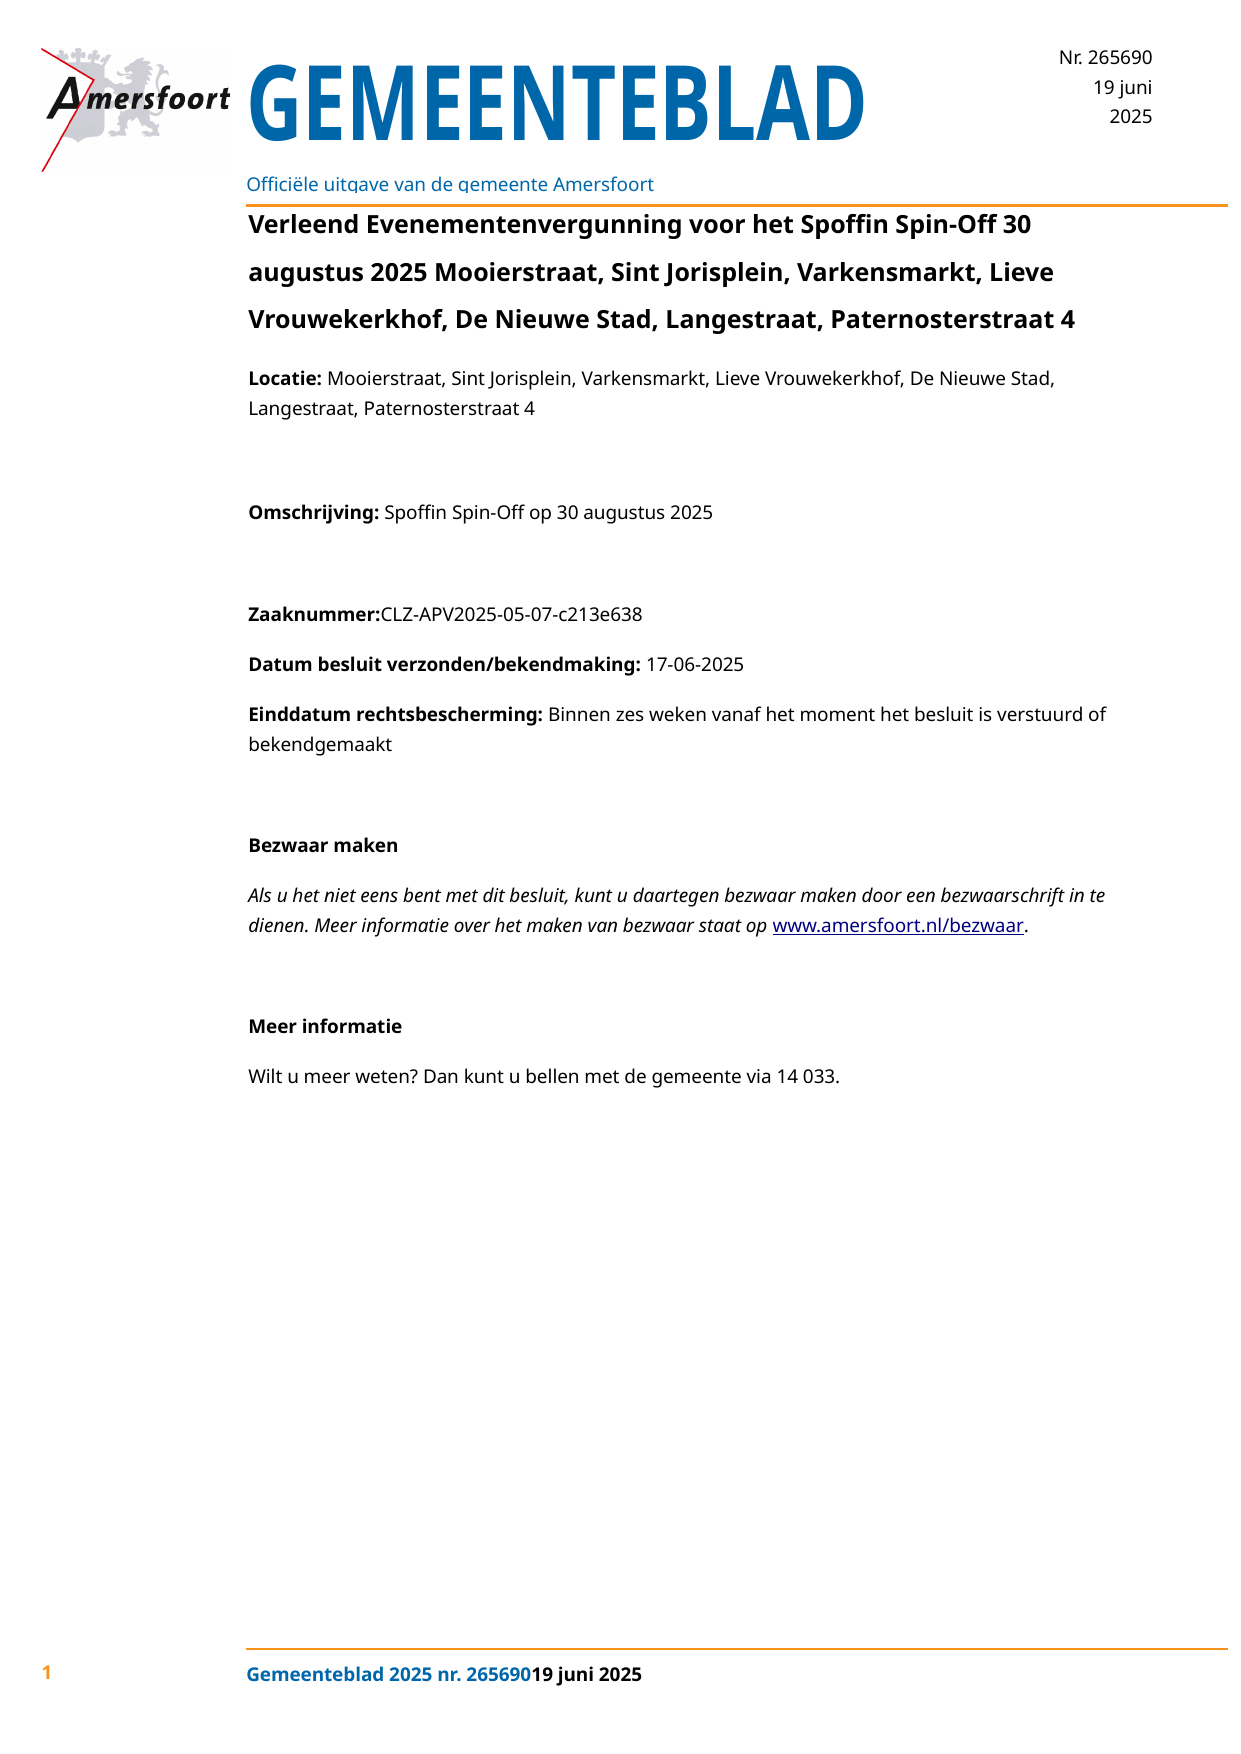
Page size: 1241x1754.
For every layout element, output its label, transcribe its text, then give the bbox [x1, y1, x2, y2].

text Meer informatie [248, 1013, 1152, 1038]
text Zaaknummer:CLZ-APV2025-05-07-c213e638 [248, 601, 1152, 626]
text Wilt u meer weten? Dan kunt u bellen met de gemeente via 14 033. [248, 1063, 1152, 1089]
text Als u het niet eens bent met dit besluit, kunt u daartegen bezwaar maken door een bezwaarschrift in te dienen. Meer informatie over het maken van bezwaar staat op www.amersfoort.nl/bezwaar. [248, 882, 1152, 938]
text Locatie: Mooierstraat, Sint Jorisplein, Varkensmarkt, Lieve Vrouwekerkhof, De Nieuwe Stad, Langestraat, Paternosterstraat 4 [248, 366, 1152, 421]
picture [41, 47, 231, 172]
text Datum besluit verzonden/bekendmaking: 17-06-2025 [248, 651, 1152, 677]
text ﻿Omschrijving: Spoffin Spin-Off op 30 augustus 2025 [248, 496, 1152, 525]
text Verleend Evenementenvergunning voor het Spoffin Spin-Off 30 augustus 2025 Mooierstraat, Sint Jorisplein, Varkensmarkt, Lieve Vrouwekerkhof, De Nieuwe Stad, Langestraat, Paternosterstraat 4 [248, 207, 1152, 336]
text Einddatum rechtsbescherming: Binnen zes weken vanaf het moment het besluit is verstuurd of bekendgemaakt [248, 702, 1152, 757]
text Bezwaar maken [248, 832, 1152, 858]
